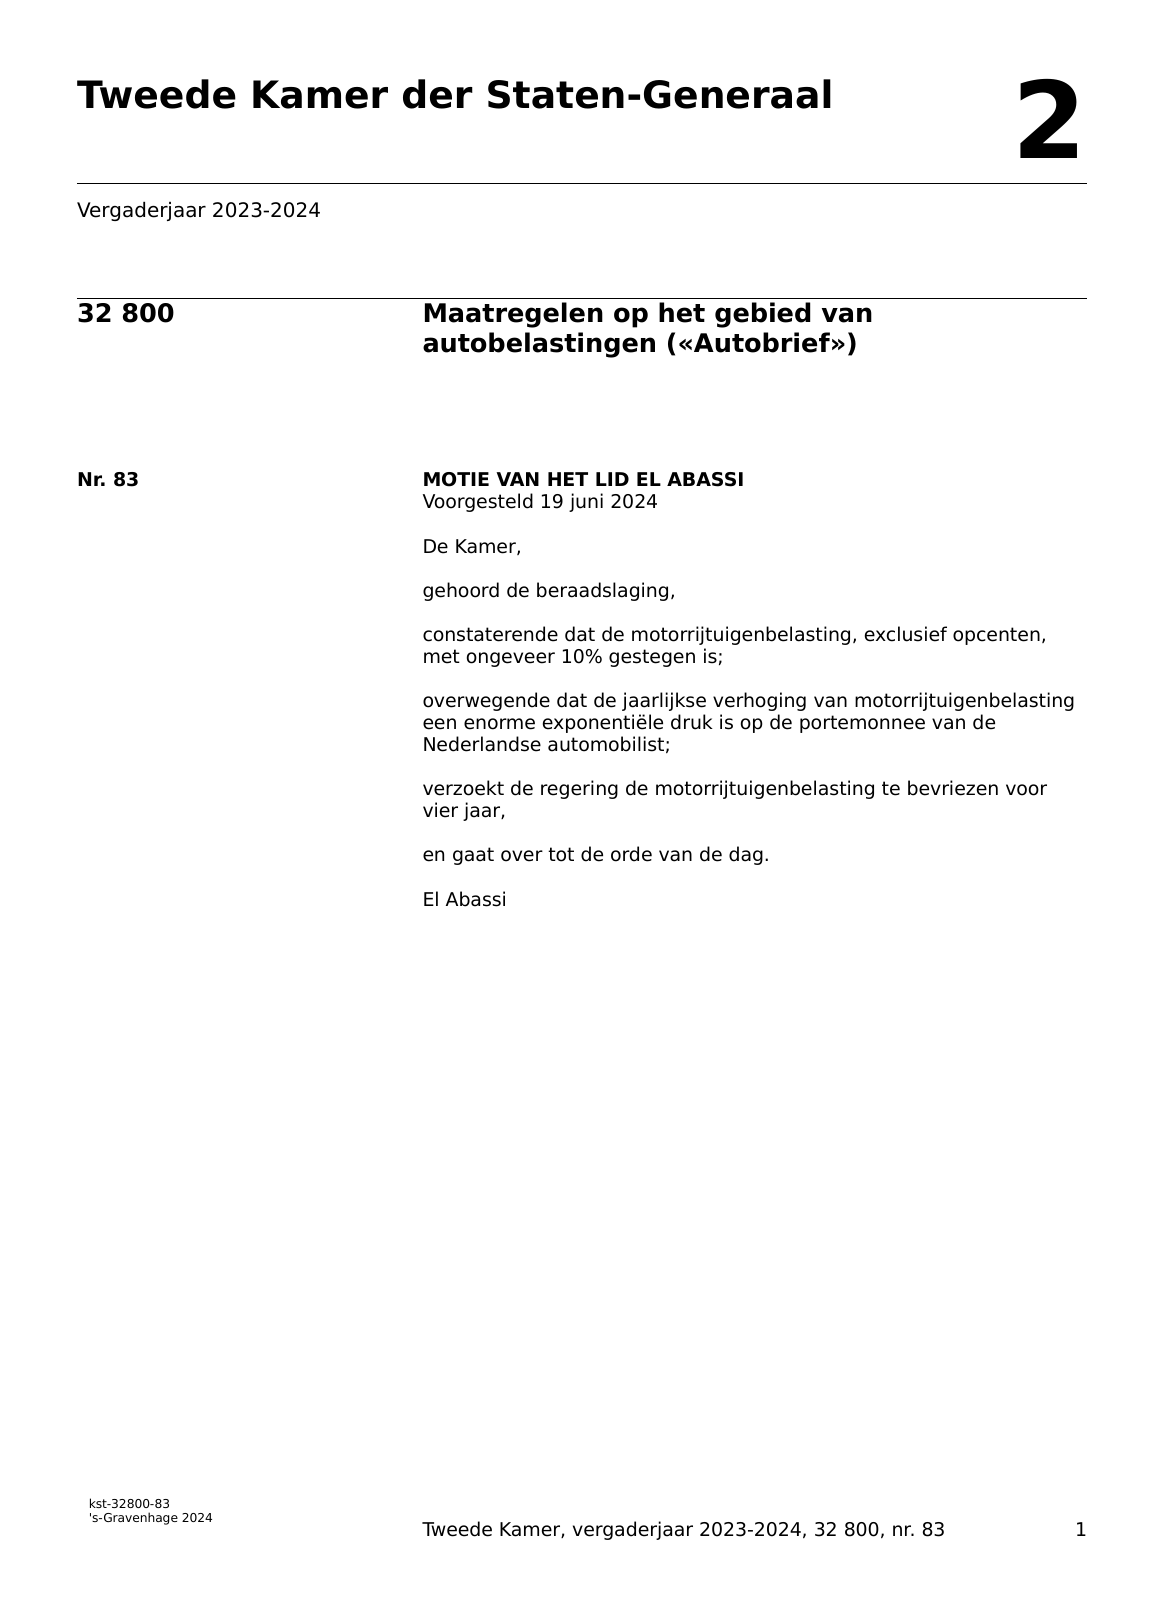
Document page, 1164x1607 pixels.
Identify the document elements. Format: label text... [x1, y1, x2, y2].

text Voorgesteld 19 juni 2024 [422, 491, 1087, 513]
table_header 2 [886, 59, 1087, 183]
text gehoord de beraadslaging, [422, 580, 1087, 602]
table_header Tweede Kamer der Staten-Generaal [77, 59, 886, 183]
text kst-32800-83 [88, 1497, 323, 1511]
subtitle Nr. 83 MOTIE VAN HET LID EL ABASSI [77, 469, 1087, 491]
text 's-Gravenhage 2024 [88, 1511, 323, 1525]
text overwegende dat de jaarlijkse verhoging van motorrijtuigenbelasting een enorme exponentiële druk is op de portemonnee van de Nederlandse automobilist; [422, 690, 1087, 756]
text constaterende dat de motorrijtuigenbelasting, exclusief opcenten, met ongeveer 10% gestegen is; [422, 624, 1087, 668]
text El Abassi [422, 888, 1087, 910]
text De Kamer, [422, 536, 1087, 557]
text en gaat over tot de orde van de dag. [422, 844, 1087, 866]
text verzoekt de regering de motorrijtuigenbelasting te bevriezen voor vier jaar, [422, 778, 1087, 822]
subtitle 32 800 Maatregelen op het gebied van autobelastingen («Autobrief») [77, 299, 1087, 358]
table_cell Vergaderjaar 2023-2024 [77, 184, 1087, 298]
